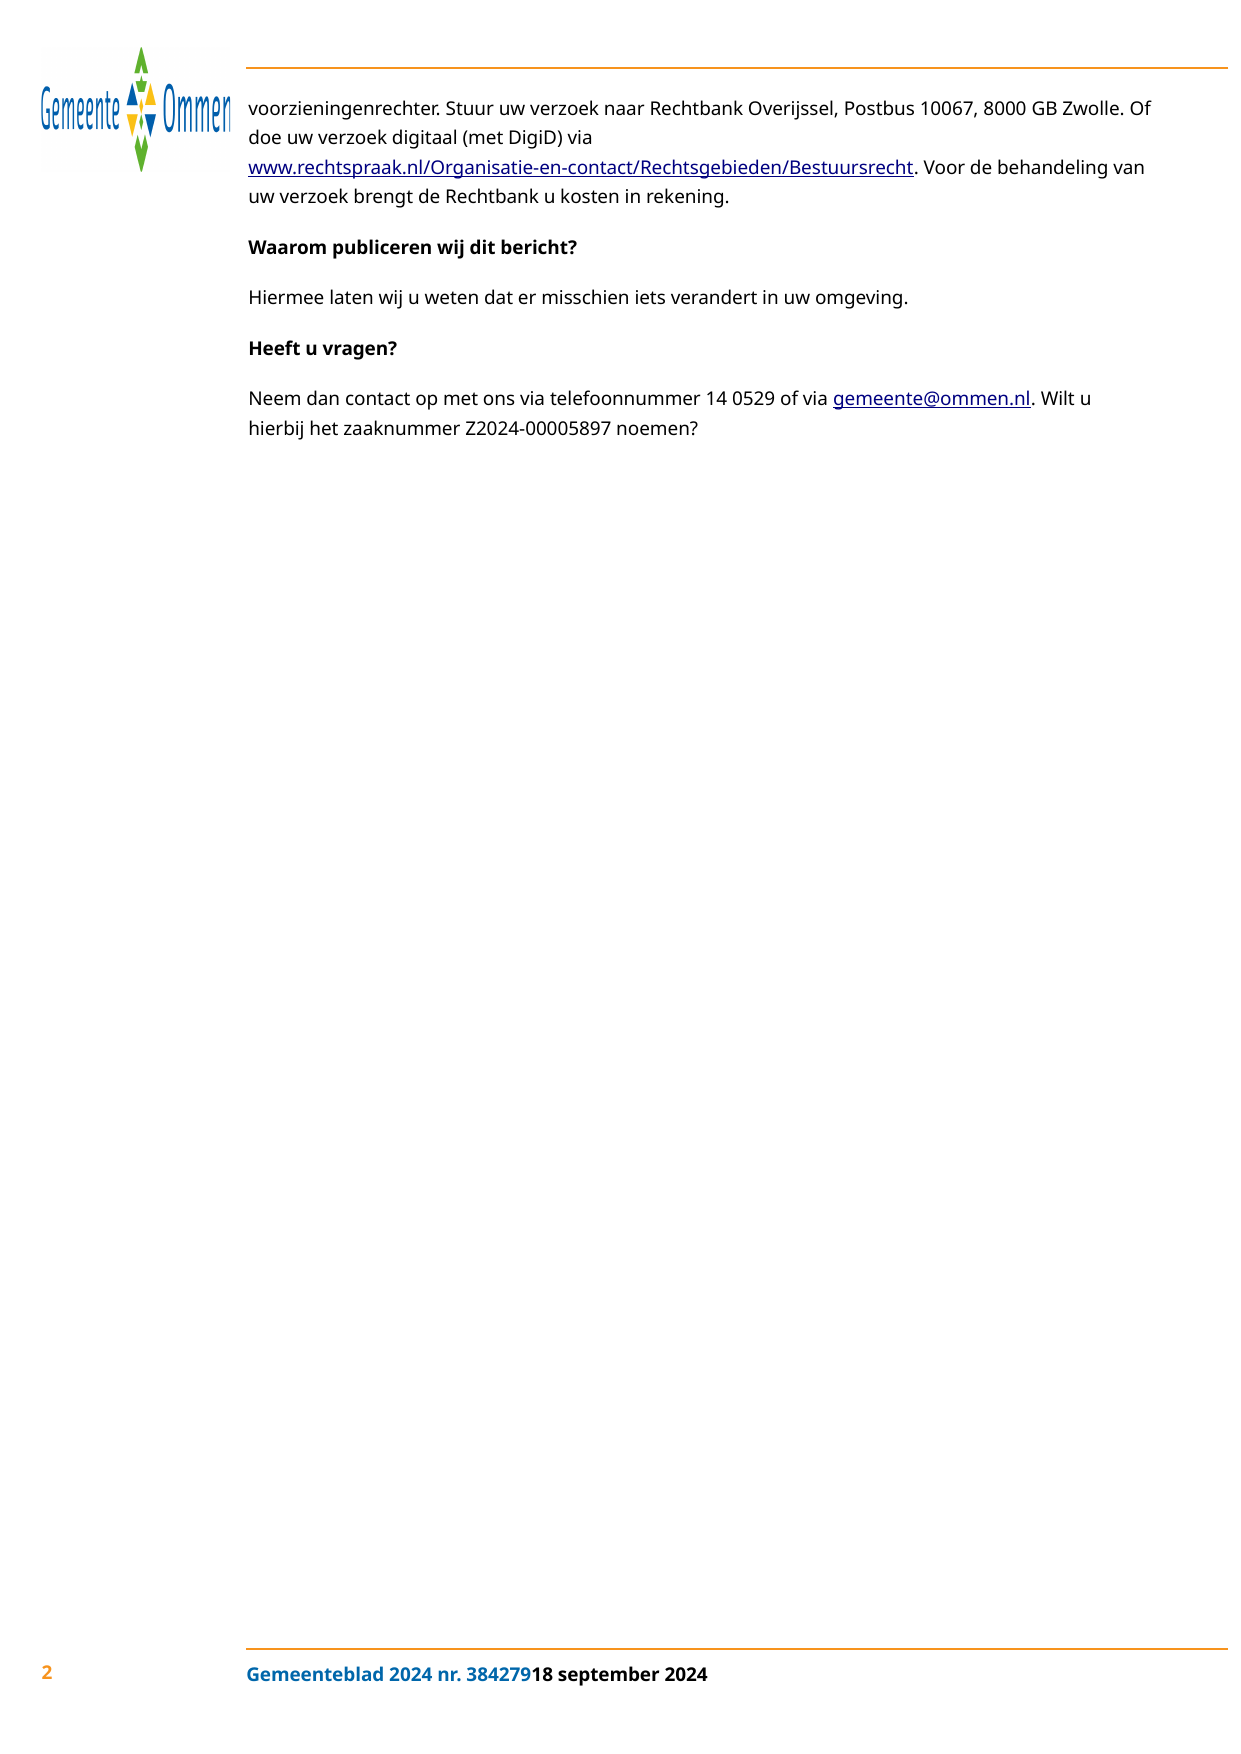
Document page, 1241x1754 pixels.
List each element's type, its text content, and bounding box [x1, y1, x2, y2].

text Heeft u vragen? [248, 335, 1152, 361]
text Waarom publiceren wij dit bericht? [248, 234, 1152, 260]
text Neem dan contact op met ons via telefoonnummer 14 0529 of via gemeente@ommen.nl. Wilt u hierbij het zaaknummer Z2024-00005897 noemen? [248, 385, 1152, 441]
text voorzieningenrechter. Stuur uw verzoek naar Rechtbank Overijssel, Postbus 10067, 8000 GB Zwolle. Of doe uw verzoek digitaal (met DigiD) via www.rechtspraak.nl/Organisatie-en-contact/Rechtsgebieden/Bestuursrecht. Voor de behandeling van uw verzoek brengt de Rechtbank u kosten in rekening. [248, 95, 1152, 209]
picture [41, 47, 231, 172]
text Hiermee laten wij u weten dat er misschien iets verandert in uw omgeving. [248, 284, 1152, 310]
